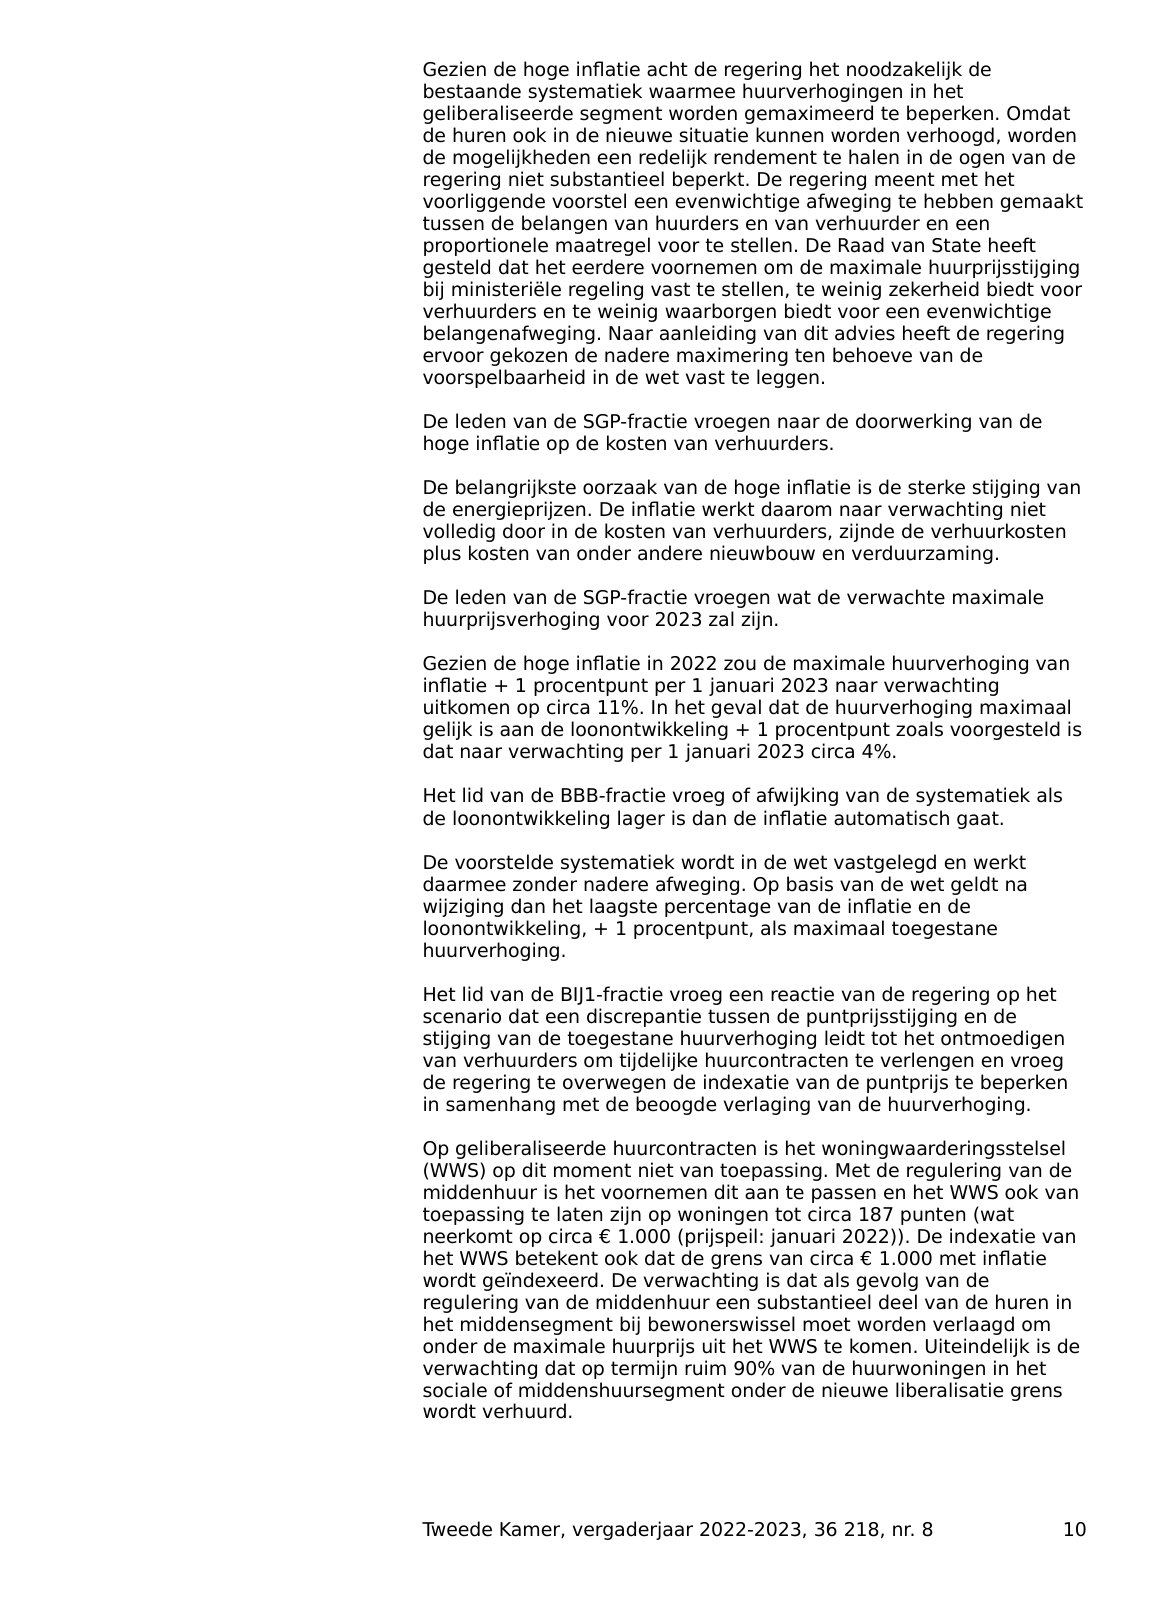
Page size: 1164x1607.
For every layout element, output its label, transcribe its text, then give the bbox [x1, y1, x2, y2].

text De leden van de SGP-fractie vroegen wat de verwachte maximale huurprijsverhoging voor 2023 zal zijn. [422, 587, 1087, 631]
text Op geliberaliseerde huurcontracten is het woningwaarderingsstelsel (WWS) op dit moment niet van toepassing. Met de regulering van de middenhuur is het voornemen dit aan te passen en het WWS ook van toepassing te laten zijn op woningen tot circa 187 punten (wat neerkomt op circa € 1.000 (prijspeil: januari 2022)). De indexatie van het WWS betekent ook dat de grens van circa € 1.000 met inflatie wordt geïndexeerd. De verwachting is dat als gevolg van de regulering van de middenhuur een substantieel deel van de huren in het middensegment bij bewonerswissel moet worden verlaagd om onder de maximale huurprijs uit het WWS te komen. Uiteindelijk is de verwachting dat op termijn ruim 90% van de huurwoningen in het sociale of middenshuursegment onder de nieuwe liberalisatie grens wordt verhuurd. [422, 1138, 1087, 1423]
text De voorstelde systematiek wordt in de wet vastgelegd en werkt daarmee zonder nadere afweging. Op basis van de wet geldt na wijziging dan het laagste percentage van de inflatie en de loonontwikkeling, + 1 procentpunt, als maximaal toegestane huurverhoging. [422, 852, 1087, 961]
text Het lid van de BIJ1-fractie vroeg een reactie van de regering op het scenario dat een discrepantie tussen de puntprijsstijging en de stijging van de toegestane huurverhoging leidt tot het ontmoedigen van verhuurders om tijdelijke huurcontracten te verlengen en vroeg de regering te overwegen de indexatie van de puntprijs te beperken in samenhang met de beoogde verlaging van de huurverhoging. [422, 984, 1087, 1116]
text De belangrijkste oorzaak van de hoge inflatie is de sterke stijging van de energieprijzen. De inflatie werkt daarom naar verwachting niet volledig door in de kosten van verhuurders, zijnde de verhuurkosten plus kosten van onder andere nieuwbouw en verduurzaming. [422, 477, 1087, 565]
text Gezien de hoge inflatie in 2022 zou de maximale huurverhoging van inflatie + 1 procentpunt per 1 januari 2023 naar verwachting uitkomen op circa 11%. In het geval dat de huurverhoging maximaal gelijk is aan de loonontwikkeling + 1 procentpunt zoals voorgesteld is dat naar verwachting per 1 januari 2023 circa 4%. [422, 653, 1087, 763]
text Gezien de hoge inflatie acht de regering het noodzakelijk de bestaande systematiek waarmee huurverhogingen in het geliberaliseerde segment worden gemaximeerd te beperken. Omdat de huren ook in de nieuwe situatie kunnen worden verhoogd, worden de mogelijkheden een redelijk rendement te halen in de ogen van de regering niet substantieel beperkt. De regering meent met het voorliggende voorstel een evenwichtige afweging te hebben gemaakt tussen de belangen van huurders en van verhuurder en een proportionele maatregel voor te stellen. De Raad van State heeft gesteld dat het eerdere voornemen om de maximale huurprijsstijging bij ministeriële regeling vast te stellen, te weinig zekerheid biedt voor verhuurders en te weinig waarborgen biedt voor een evenwichtige belangenafweging. Naar aanleiding van dit advies heeft de regering ervoor gekozen de nadere maximering ten behoeve van de voorspelbaarheid in de wet vast te leggen. [422, 59, 1087, 389]
text Het lid van de BBB-fractie vroeg of afwijking van de systematiek als de loonontwikkeling lager is dan de inflatie automatisch gaat. [422, 785, 1087, 829]
text De leden van de SGP-fractie vroegen naar de doorwerking van de hoge inflatie op de kosten van verhuurders. [422, 411, 1087, 455]
